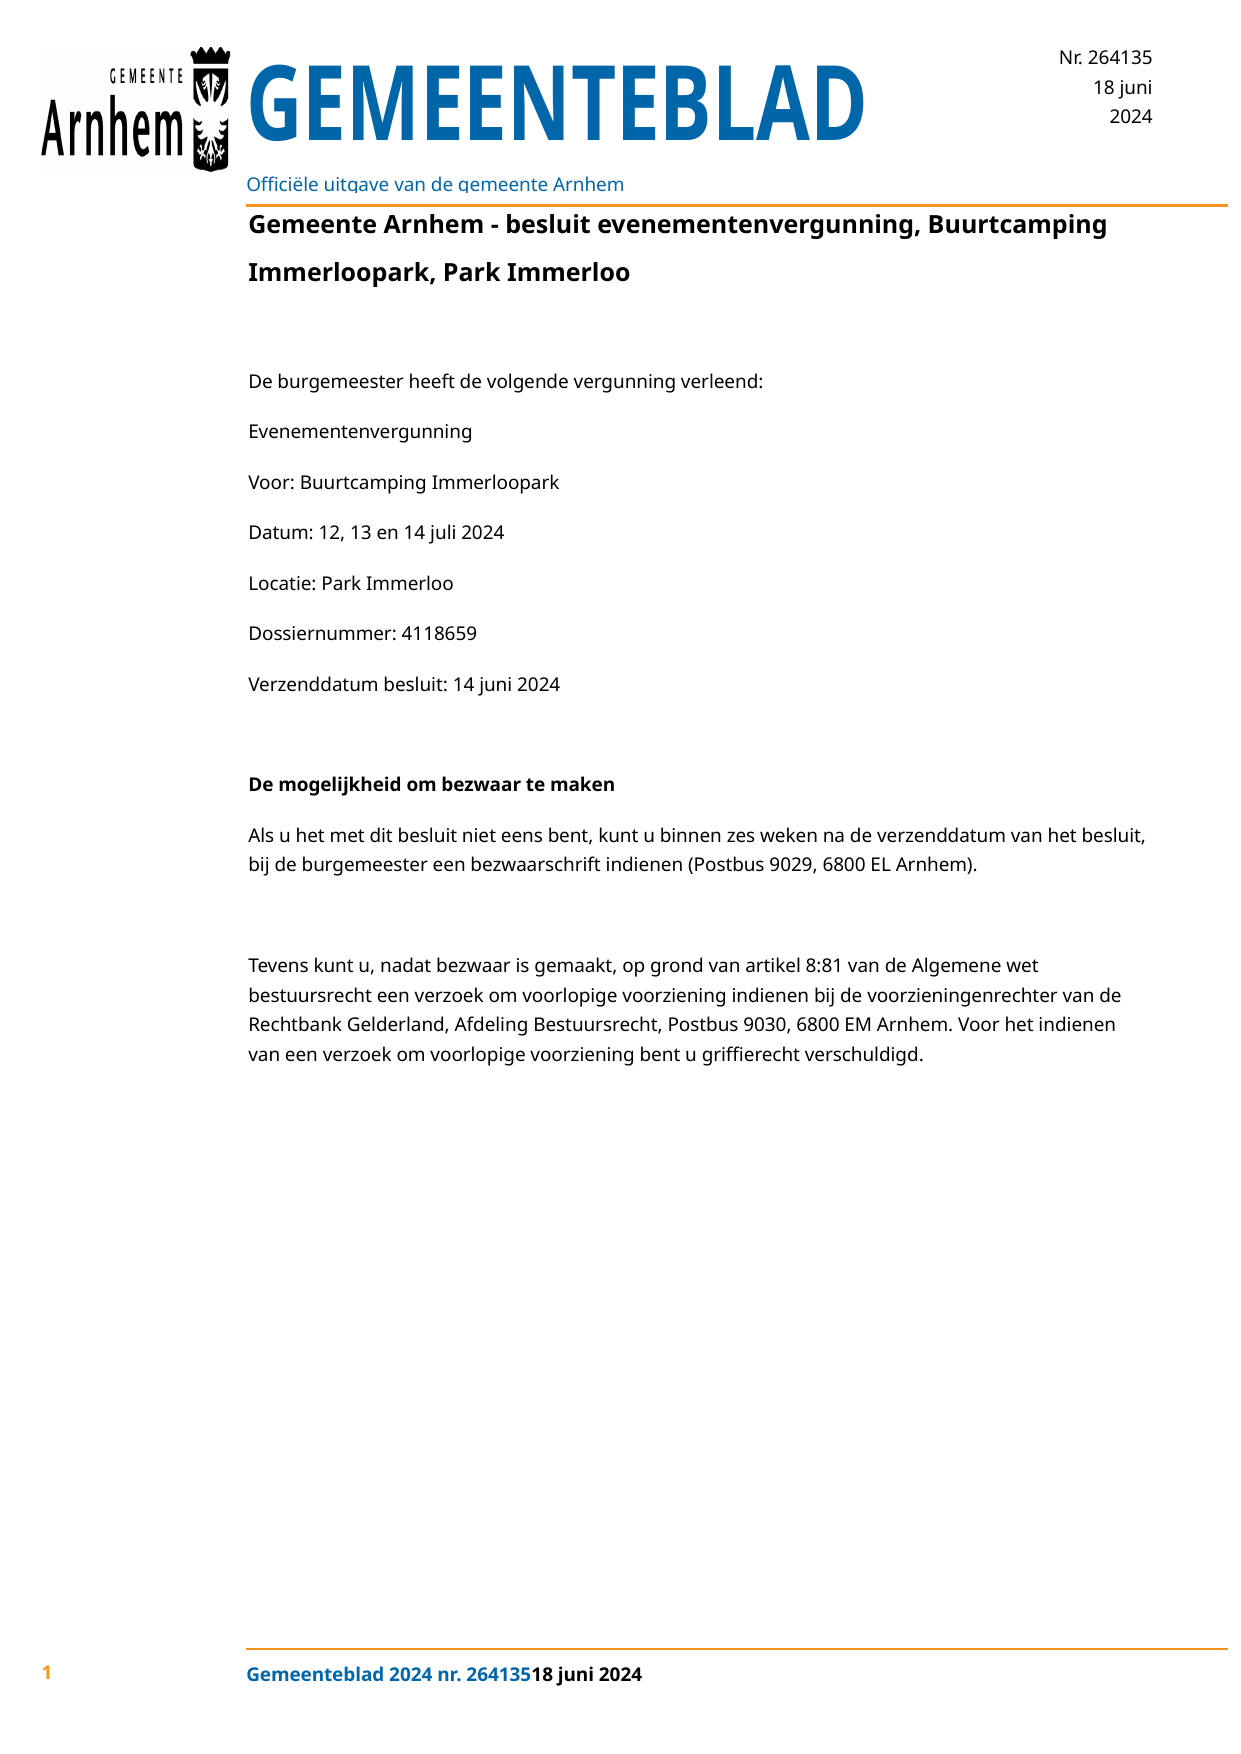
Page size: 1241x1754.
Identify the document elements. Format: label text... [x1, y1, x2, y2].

text De burgemeester heeft de volgende vergunning verleend: [248, 368, 1152, 394]
text Dossiernummer: 4118659 [248, 620, 1152, 646]
text Gemeente Arnhem - besluit evenementenvergunning, Buurtcamping Immerloopark, Park Immerloo [248, 207, 1152, 288]
text De mogelijkheid om bezwaar te maken [248, 772, 1152, 797]
text Verzenddatum besluit: 14 juni 2024 [248, 671, 1152, 697]
text Datum: 12, 13 en 14 juli 2024 [248, 519, 1152, 545]
text Voor: Buurtcamping Immerloopark [248, 469, 1152, 495]
text Evenementenvergunning [248, 419, 1152, 444]
text Als u het met dit besluit niet eens bent, kunt u binnen zes weken na de verzenddatum van het besluit, bij de burgemeester een bezwaarschrift indienen (Postbus 9029, 6800 EL Arnhem). [248, 822, 1152, 877]
picture [41, 47, 231, 172]
text Locatie: Park Immerloo [248, 570, 1152, 596]
text Tevens kunt u, nadat bezwaar is gemaakt, op grond van artikel 8:81 van de Algemene wet bestuursrecht een verzoek om voorlopige voorziening indienen bij de voorzieningenrechter van de Rechtbank Gelderland, Afdeling Bestuursrecht, Postbus 9030, 6800 EM Arnhem. Voor het indienen van een verzoek om voorlopige voorziening bent u griffierecht verschuldigd. [248, 952, 1152, 1067]
